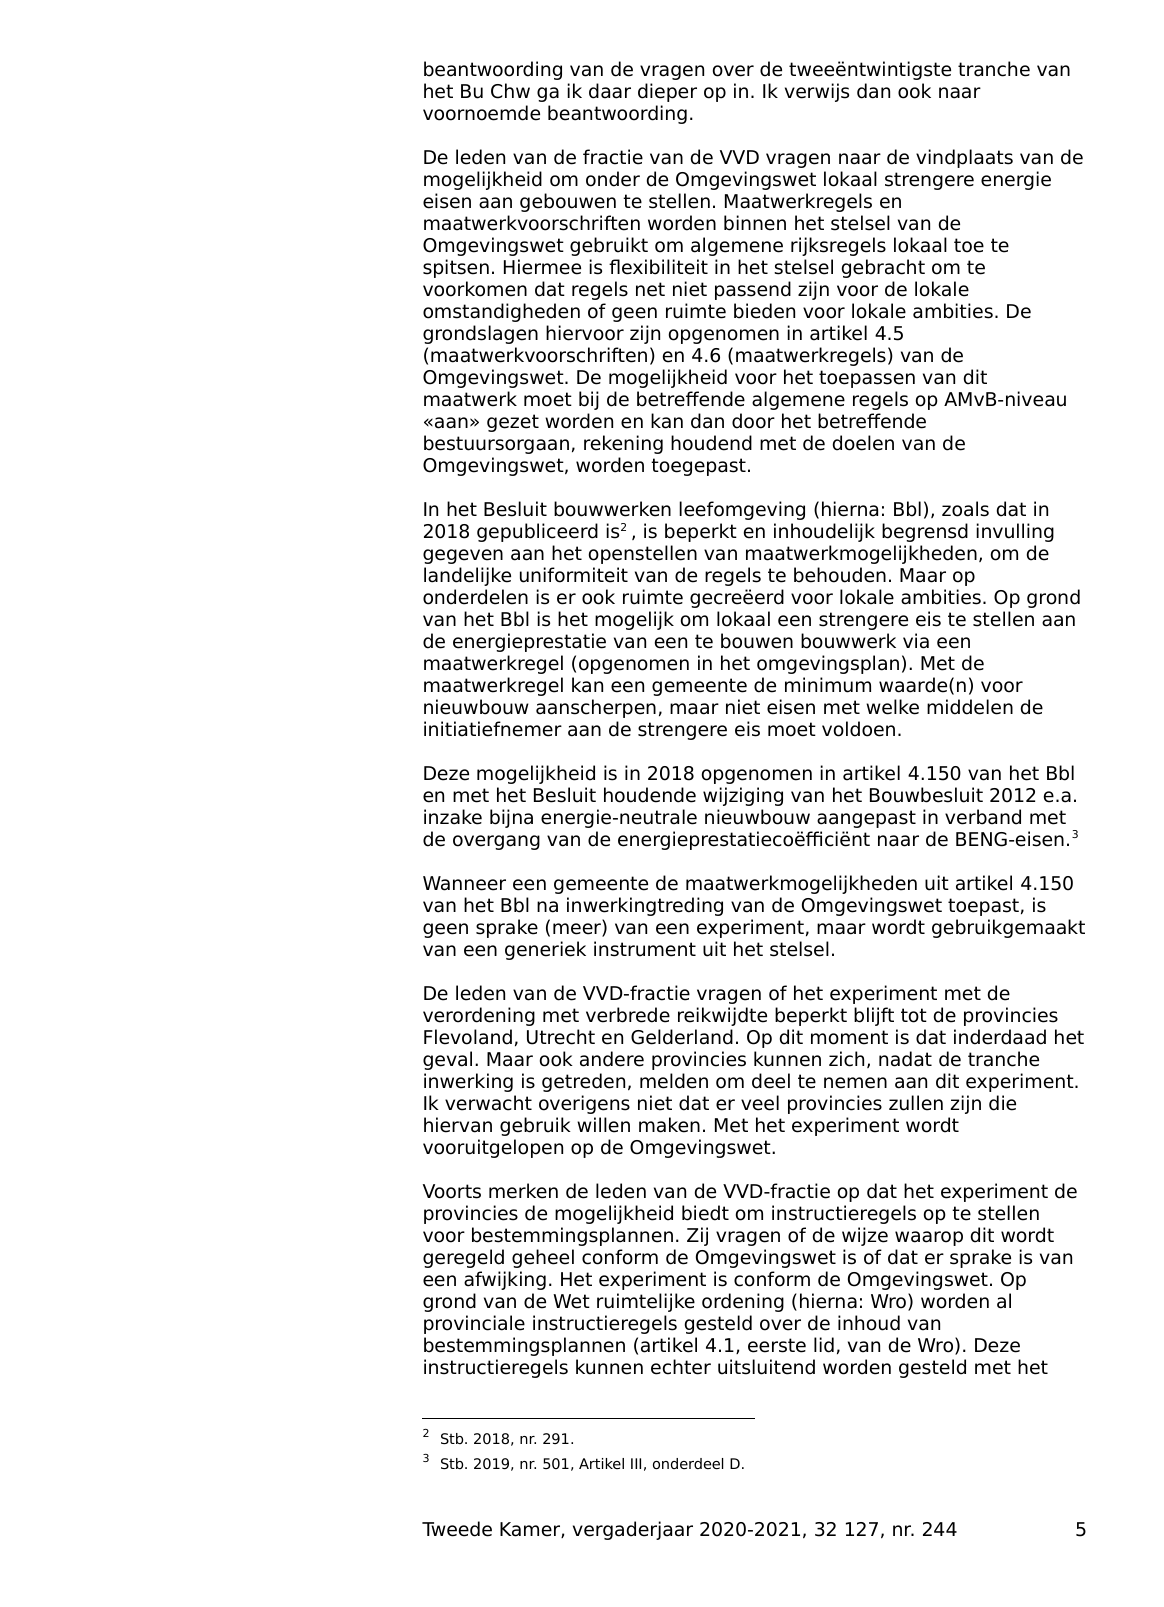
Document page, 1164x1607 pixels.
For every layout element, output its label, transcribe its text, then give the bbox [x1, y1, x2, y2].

text Wanneer een gemeente de maatwerkmogelijkheden uit artikel 4.150 van het Bbl na inwerkingtreding van de Omgevingswet toepast, is geen sprake (meer) van een experiment, maar wordt gebruikgemaakt van een generiek instrument uit het stelsel. [422, 873, 1087, 961]
text Stb. 2018, nr. 291. [422, 1427, 1087, 1449]
text Deze mogelijkheid is in 2018 opgenomen in artikel 4.150 van het Bbl en met het Besluit houdende wijziging van het Bouwbesluit 2012 e.a. inzake bijna energie-neutrale nieuwbouw aangepast in verband met de overgang van de energieprestatiecoëfficiënt naar de BENG-eisen. [422, 763, 1087, 851]
text De leden van de VVD-fractie vragen of het experiment met de verordening met verbrede reikwijdte beperkt blijft tot de provincies Flevoland, Utrecht en Gelderland. Op dit moment is dat inderdaad het geval. Maar ook andere provincies kunnen zich, nadat de tranche inwerking is getreden, melden om deel te nemen aan dit experiment. Ik verwacht overigens niet dat er veel provincies zullen zijn die hiervan gebruik willen maken. Met het experiment wordt vooruitgelopen op de Omgevingswet. [422, 983, 1087, 1159]
text beantwoording van de vragen over de tweeëntwintigste tranche van het Bu Chw ga ik daar dieper op in. Ik verwijs dan ook naar voornoemde beantwoording. [422, 59, 1087, 125]
text De leden van de fractie van de VVD vragen naar de vindplaats van de mogelijkheid om onder de Omgevingswet lokaal strengere energie eisen aan gebouwen te stellen. Maatwerkregels en maatwerkvoorschriften worden binnen het stelsel van de Omgevingswet gebruikt om algemene rijksregels lokaal toe te spitsen. Hiermee is flexibiliteit in het stelsel gebracht om te voorkomen dat regels net niet passend zijn voor de lokale omstandigheden of geen ruimte bieden voor lokale ambities. De grondslagen hiervoor zijn opgenomen in artikel 4.5 (maatwerkvoorschriften) en 4.6 (maatwerkregels) van de Omgevingswet. De mogelijkheid voor het toepassen van dit maatwerk moet bij de betreffende algemene regels op AMvB-niveau «aan» gezet worden en kan dan door het betreffende bestuursorgaan, rekening houdend met de doelen van de Omgevingswet, worden toegepast. [422, 147, 1087, 477]
text In het Besluit bouwwerken leefomgeving (hierna: Bbl), zoals dat in 2018 gepubliceerd is, is beperkt en inhoudelijk begrensd invulling gegeven aan het openstellen van maatwerkmogelijkheden, om de landelijke uniformiteit van de regels te behouden. Maar op onderdelen is er ook ruimte gecreëerd voor lokale ambities. Op grond van het Bbl is het mogelijk om lokaal een strengere eis te stellen aan de energieprestatie van een te bouwen bouwwerk via een maatwerkregel (opgenomen in het omgevingsplan). Met de maatwerkregel kan een gemeente de minimum waarde(n) voor nieuwbouw aanscherpen, maar niet eisen met welke middelen de initiatiefnemer aan de strengere eis moet voldoen. [422, 499, 1087, 741]
text Stb. 2019, nr. 501, Artikel III, onderdeel D. [422, 1452, 1087, 1474]
text Voorts merken de leden van de VVD-fractie op dat het experiment de provincies de mogelijkheid biedt om instructieregels op te stellen voor bestemmingsplannen. Zij vragen of de wijze waarop dit wordt geregeld geheel conform de Omgevingswet is of dat er sprake is van een afwijking. Het experiment is conform de Omgevingswet. Op grond van de Wet ruimtelijke ordening (hierna: Wro) worden al provinciale instructieregels gesteld over de inhoud van bestemmingsplannen (artikel 4.1, eerste lid, van de Wro). Deze instructieregels kunnen echter uitsluitend worden gesteld met het [422, 1181, 1087, 1379]
